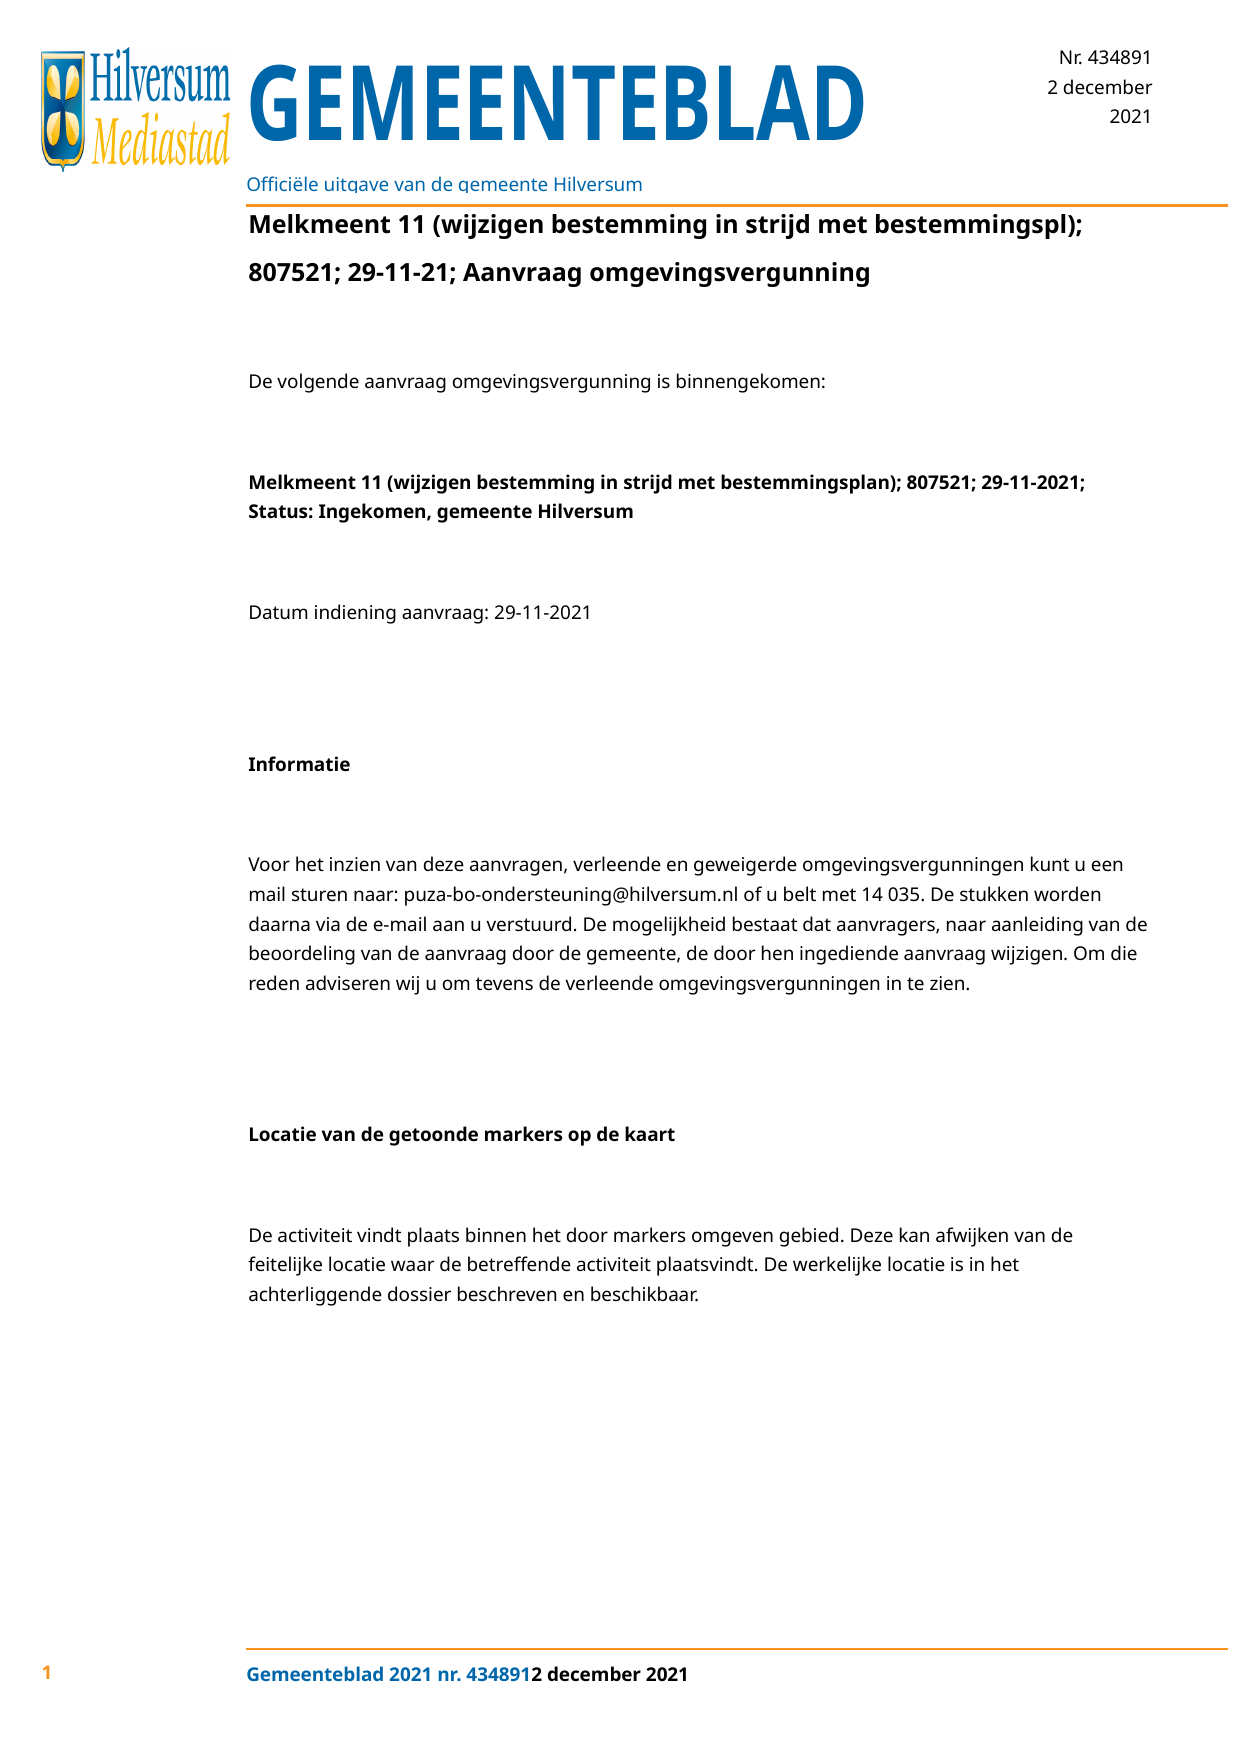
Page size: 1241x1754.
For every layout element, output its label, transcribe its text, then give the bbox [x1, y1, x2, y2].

text Locatie van de getoonde markers op de kaart [248, 1121, 1152, 1147]
text De volgende aanvraag omgevingsvergunning is binnengekomen: [248, 368, 1152, 394]
text Informatie [248, 751, 1152, 777]
text Voor het inzien van deze aanvragen, verleende en geweigerde omgevingsvergunningen kunt u een mail sturen naar: puza-bo-ondersteuning@hilversum.nl of u belt met 14 035. De stukken worden daarna via de e-mail aan u verstuurd. De mogelijkheid bestaat dat aanvragers, naar aanleiding van de beoordeling van de aanvraag door de gemeente, de door hen ingediende aanvraag wijzigen. Om die reden adviseren wij u om tevens de verleende omgevingsvergunningen in te zien. [248, 852, 1152, 996]
text Datum indiening aanvraag: 29-11-2021 [248, 599, 1152, 625]
text Melkmeent 11 (wijzigen bestemming in strijd met bestemmingspl); 807521; 29-11-21; Aanvraag omgevingsvergunning [248, 207, 1152, 288]
text Melkmeent 11 (wijzigen bestemming in strijd met bestemmingsplan); 807521; 29-11-2021; Status: Ingekomen, gemeente Hilversum [248, 469, 1152, 524]
picture [41, 47, 231, 172]
text De activiteit vindt plaats binnen het door markers omgeven gebied. Deze kan afwijken van de feitelijke locatie waar de betreffende activiteit plaatsvindt. De werkelijke locatie is in het achterliggende dossier beschreven en beschikbaar. [248, 1222, 1152, 1307]
